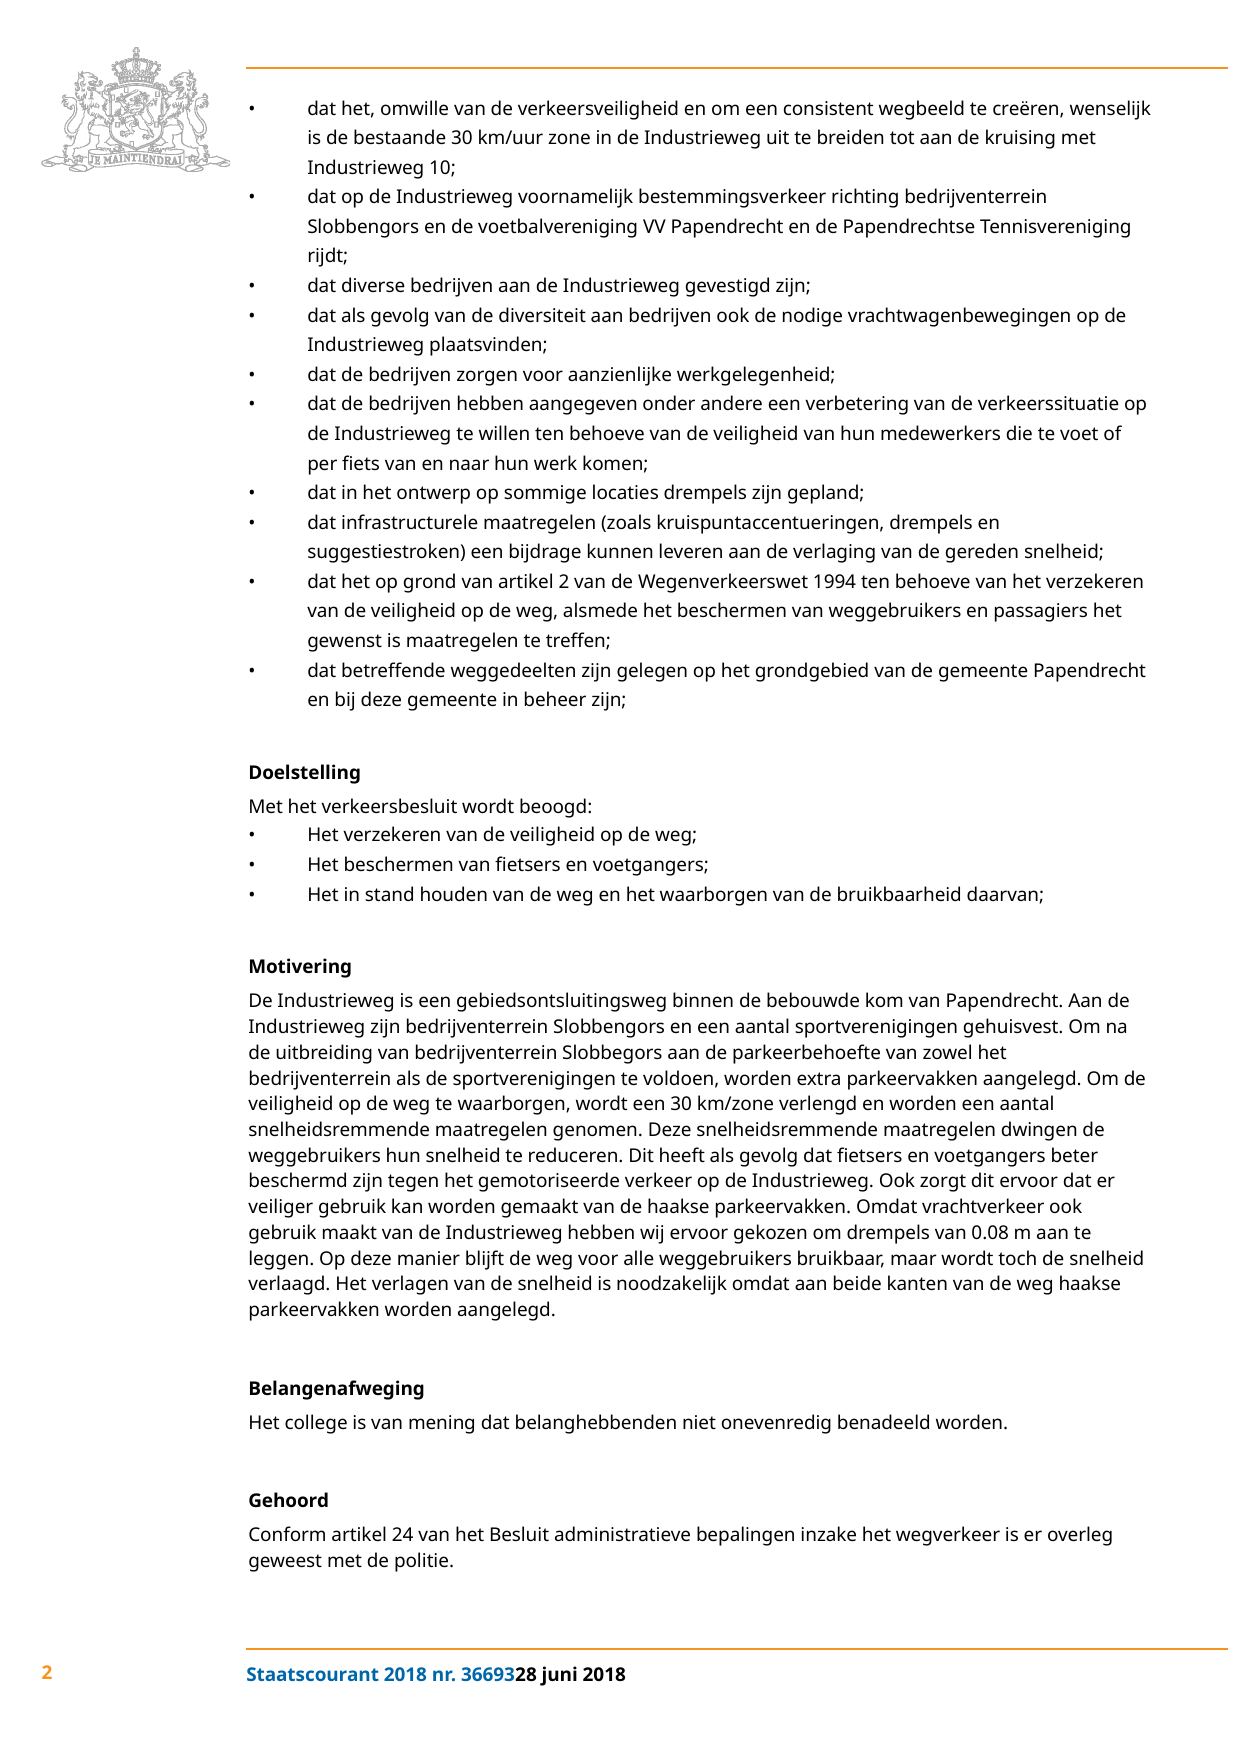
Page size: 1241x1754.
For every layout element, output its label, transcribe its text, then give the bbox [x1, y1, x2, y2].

list dat de bedrijven hebben aangegeven onder andere een verbetering van de verkeerssituatie op de Industrieweg te willen ten behoeve van de veiligheid van hun medewerkers die te voet of per fiets van en naar hun werk komen; [248, 391, 1152, 476]
list dat het op grond van artikel 2 van de Wegenverkeerswet 1994 ten behoeve van het verzekeren van de veiligheid op de weg, alsmede het beschermen van weggebruikers en passagiers het gewenst is maatregelen te treffen; [248, 568, 1152, 653]
list dat de bedrijven zorgen voor aanzienlijke werkgelegenheid; [248, 361, 1152, 387]
list dat betreffende weggedeelten zijn gelegen op het grondgebied van de gemeente Papendrecht en bij deze gemeente in beheer zijn; [248, 657, 1152, 712]
text Belangenafweging [248, 1375, 1152, 1401]
list Het verzekeren van de veiligheid op de weg; [248, 822, 1152, 847]
list dat diverse bedrijven aan de Industrieweg gevestigd zijn; [248, 272, 1152, 298]
list Het beschermen van fietsers en voetgangers; [248, 851, 1152, 877]
list Het in stand houden van de weg en het waarborgen van de bruikbaarheid daarvan; [248, 881, 1152, 906]
list dat als gevolg van de diversiteit aan bedrijven ook de nodige vrachtwagenbewegingen op de Industrieweg plaatsvinden; [248, 302, 1152, 357]
list dat in het ontwerp op sommige locaties drempels zijn gepland; [248, 479, 1152, 505]
text Doelstelling [248, 759, 1152, 785]
list dat het, omwille van de verkeersveiligheid en om een consistent wegbeeld te creëren, wenselijk is de bestaande 30 km/uur zone in de Industrieweg uit te breiden tot aan de kruising met Industrieweg 10; [248, 95, 1152, 180]
text Het college is van mening dat belanghebbenden niet onevenredig benadeeld worden. [248, 1409, 1152, 1434]
picture [41, 47, 231, 172]
list dat infrastructurele maatregelen (zoals kruispuntaccentueringen, drempels en suggestiestroken) een bijdrage kunnen leveren aan de verlaging van de gereden snelheid; [248, 509, 1152, 564]
text Motivering [248, 953, 1152, 979]
text Conform artikel 24 van het Besluit administratieve bepalingen inzake het wegverkeer is er overleg geweest met de politie. [248, 1521, 1152, 1573]
text De Industrieweg is een gebiedsontsluitingsweg binnen de bebouwde kom van Papendrecht. Aan de Industrieweg zijn bedrijventerrein Slobbengors en een aantal sportverenigingen gehuisvest. Om na de uitbreiding van bedrijventerrein Slobbegors aan de parkeerbehoefte van zowel het bedrijventerrein als de sportverenigingen te voldoen, worden extra parkeervakken aangelegd. Om de veiligheid op de weg te waarborgen, wordt een 30 km/zone verlengd en worden een aantal snelheidsremmende maatregelen genomen. Deze snelheidsremmende maatregelen dwingen de weggebruikers hun snelheid te reduceren. Dit heeft als gevolg dat fietsers en voetgangers beter beschermd zijn tegen het gemotoriseerde verkeer op de Industrieweg. Ook zorgt dit ervoor dat er veiliger gebruik kan worden gemaakt van de haakse parkeervakken. Omdat vrachtverkeer ook gebruik maakt van de Industrieweg hebben wij ervoor gekozen om drempels van 0.08 m aan te leggen. Op deze manier blijft de weg voor alle weggebruikers bruikbaar, maar wordt toch de snelheid verlaagd. Het verlagen van de snelheid is noodzakelijk omdat aan beide kanten van de weg haakse parkeervakken worden aangelegd. [248, 987, 1152, 1322]
text Met het verkeersbesluit wordt beoogd: [248, 793, 1152, 819]
text Gehoord [248, 1487, 1152, 1513]
list dat op de Industrieweg voornamelijk bestemmingsverkeer richting bedrijventerrein Slobbengors en de voetbalvereniging VV Papendrecht en de Papendrechtse Tennisvereniging rijdt; [248, 183, 1152, 268]
